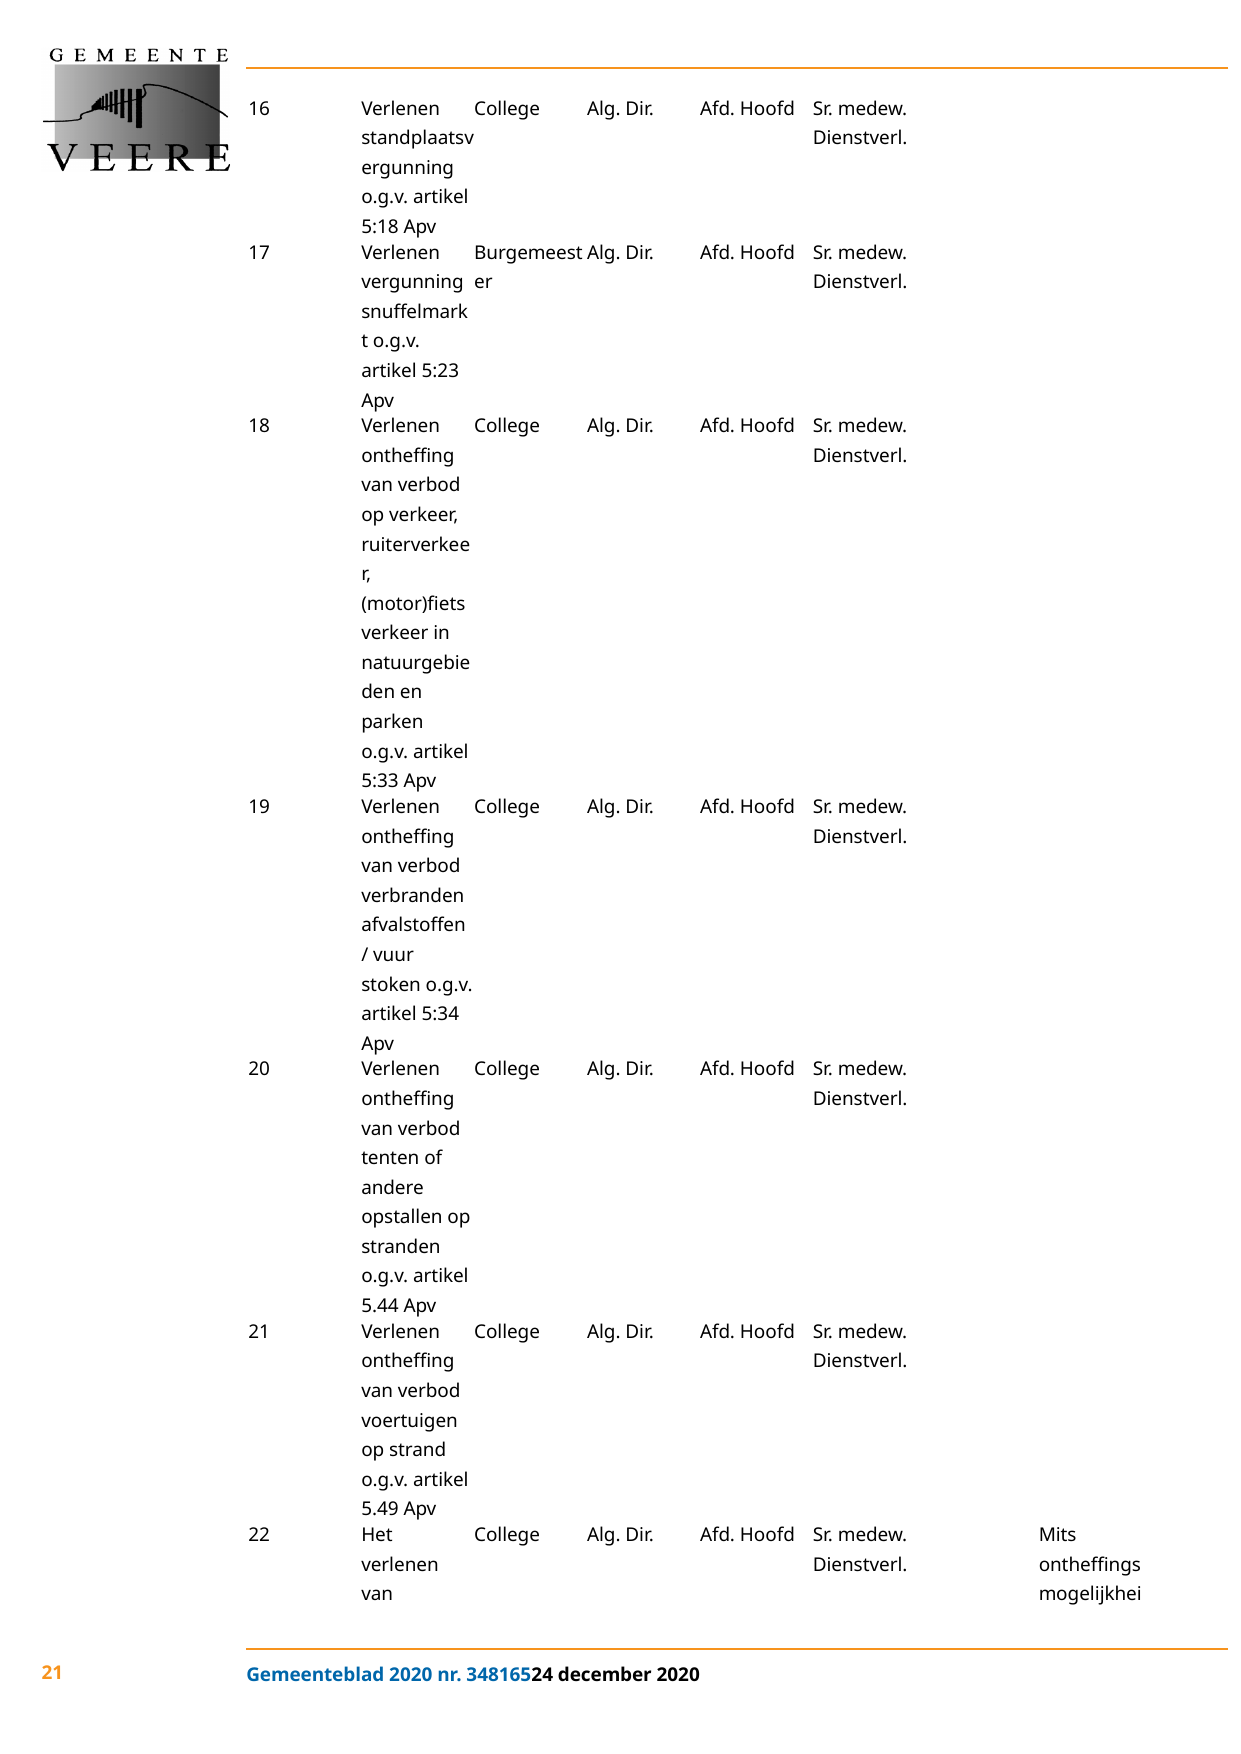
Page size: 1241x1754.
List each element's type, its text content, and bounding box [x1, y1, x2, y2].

table_cell [926, 1056, 1038, 1318]
picture [41, 47, 231, 172]
table_cell [926, 413, 1038, 793]
table_cell Sr. medew. Dienstverl. [813, 1056, 926, 1318]
table_cell Alg. Dir. [587, 239, 700, 412]
table_cell 18 [248, 413, 361, 793]
table_cell Afd. Hoofd [700, 1318, 813, 1521]
table_cell Sr. medew. Dienstverl. [813, 1318, 926, 1521]
table_cell [926, 239, 1038, 412]
table_cell 20 [248, 1056, 361, 1318]
table_cell College [474, 1318, 587, 1521]
table_cell [1039, 1056, 1152, 1318]
table_cell [926, 793, 1038, 1056]
table_cell Afd. Hoofd [700, 239, 813, 412]
table_cell 19 [248, 793, 361, 1056]
table_cell [926, 95, 1038, 239]
table_cell College [474, 1521, 587, 1606]
table_cell [1039, 95, 1152, 239]
table_cell Alg. Dir. [587, 793, 700, 1056]
table_cell Verlenen ontheffing van verbod voertuigen op strand o.g.v. artikel 5.49 Apv [361, 1318, 474, 1521]
table_cell [1039, 239, 1152, 412]
table_cell Sr. medew. Dienstverl. [813, 1521, 926, 1606]
table_cell Sr. medew. Dienstverl. [813, 413, 926, 793]
table_cell Verlenen ontheffing van verbod tenten of andere opstallen op stranden o.g.v. artikel 5.44 Apv [361, 1056, 474, 1318]
table_cell College [474, 95, 587, 239]
table_cell Verlenen vergunning snuffelmarkt o.g.v. artikel 5:23 Apv [361, 239, 474, 412]
table_cell College [474, 1056, 587, 1318]
table_cell Alg. Dir. [587, 413, 700, 793]
table_cell Sr. medew. Dienstverl. [813, 95, 926, 239]
table_cell [1039, 413, 1152, 793]
table_cell Sr. medew. Dienstverl. [813, 793, 926, 1056]
table_cell Afd. Hoofd [700, 1056, 813, 1318]
table_cell College [474, 413, 587, 793]
table_cell Mits ontheffingsmogelijkhei [1039, 1521, 1152, 1606]
table_cell [1039, 1318, 1152, 1521]
table_cell Afd. Hoofd [700, 413, 813, 793]
table_cell Alg. Dir. [587, 1521, 700, 1606]
table_cell Het verlenen van [361, 1521, 474, 1606]
table_cell Alg. Dir. [587, 1318, 700, 1521]
table_cell Verlenen ontheffing van verbod op verkeer, ruiterverkeer, (motor)fietsverkeer in natuurgebieden en parken o.g.v. artikel 5:33 Apv [361, 413, 474, 793]
table_cell 22 [248, 1521, 361, 1606]
table_cell 17 [248, 239, 361, 412]
table_cell 16 [248, 95, 361, 239]
table_cell Afd. Hoofd [700, 1521, 813, 1606]
table_cell [926, 1318, 1038, 1521]
table_cell [1039, 793, 1152, 1056]
table_cell College [474, 793, 587, 1056]
table_cell [926, 1521, 1038, 1606]
table_cell Afd. Hoofd [700, 95, 813, 239]
table_cell 21 [248, 1318, 361, 1521]
table_cell Burgemeester [474, 239, 587, 412]
table_cell Verlenen ontheffing van verbod verbranden afvalstoffen / vuur stoken o.g.v. artikel 5:34 Apv [361, 793, 474, 1056]
table_cell Alg. Dir. [587, 1056, 700, 1318]
table_cell Alg. Dir. [587, 95, 700, 239]
table_cell Sr. medew. Dienstverl. [813, 239, 926, 412]
table_cell Afd. Hoofd [700, 793, 813, 1056]
table_cell Verlenen standplaatsvergunning o.g.v. artikel 5:18 Apv [361, 95, 474, 239]
